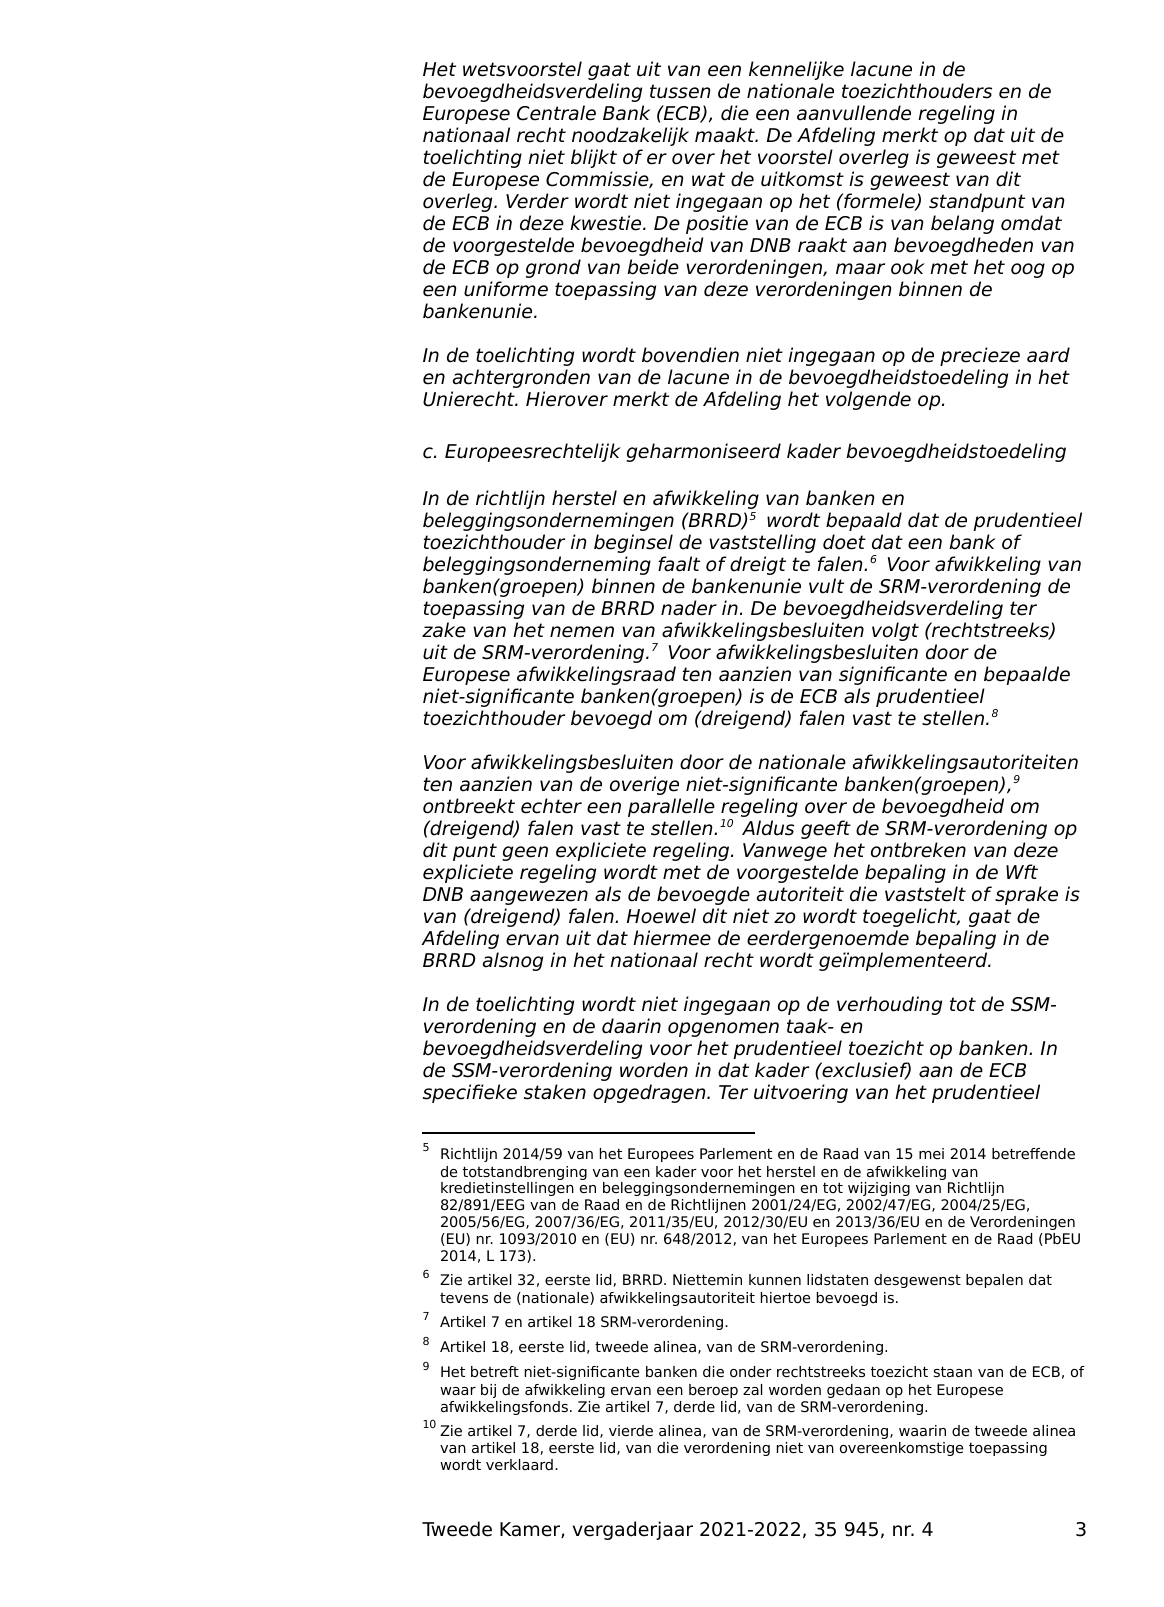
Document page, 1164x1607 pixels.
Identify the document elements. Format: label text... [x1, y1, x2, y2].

text Zie artikel 32, eerste lid, BRRD. Niettemin kunnen lidstaten desgewenst bepalen dat tevens de (nationale) afwikkelingsautoriteit hiertoe bevoegd is. [422, 1268, 1087, 1307]
subtitle c. Europeesrechtelijk geharmoniseerd kader bevoegdheidstoedeling [422, 441, 1087, 463]
text In de toelichting wordt niet ingegaan op de verhouding tot de SSM-verordening en de daarin opgenomen taak- en bevoegdheidsverdeling voor het prudentieel toezicht op banken. In de SSM-verordening worden in dat kader (exclusief) aan de ECB specifieke staken opgedragen. Ter uitvoering van het prudentieel [422, 994, 1087, 1104]
text Het betreft niet-significante banken die onder rechtstreeks toezicht staan van de ECB, of waar bij de afwikkeling ervan een beroep zal worden gedaan op het Europese afwikkelingsfonds. Zie artikel 7, derde lid, van de SRM-verordening. [422, 1360, 1087, 1416]
text Voor afwikkelingsbesluiten door de nationale afwikkelingsautoriteiten ten aanzien van de overige niet-significante banken(groepen), ontbreekt echter een parallelle regeling over de bevoegdheid om (dreigend) falen vast te stellen. Aldus geeft de SRM-verordening op dit punt geen expliciete regeling. Vanwege het ontbreken van deze expliciete regeling wordt met de voorgestelde bepaling in de Wft DNB aangewezen als de bevoegde autoriteit die vaststelt of sprake is van (dreigend) falen. Hoewel dit niet zo wordt toegelicht, gaat de Afdeling ervan uit dat hiermee de eerdergenoemde bepaling in de BRRD alsnog in het nationaal recht wordt geïmplementeerd. [422, 752, 1087, 972]
text Zie artikel 7, derde lid, vierde alinea, van de SRM-verordening, waarin de tweede alinea van artikel 18, eerste lid, van die verordening niet van overeenkomstige toepassing wordt verklaard. [422, 1418, 1087, 1474]
text Artikel 18, eerste lid, tweede alinea, van de SRM-verordening. [422, 1335, 1087, 1357]
text Artikel 7 en artikel 18 SRM-verordening. [422, 1310, 1087, 1332]
text Richtlijn 2014/59 van het Europees Parlement en de Raad van 15 mei 2014 betreffende de totstandbrenging van een kader voor het herstel en de afwikkeling van kredietinstellingen en beleggingsondernemingen en tot wijziging van Richtlijn 82/891/EEG van de Raad en de Richtlijnen 2001/24/EG, 2002/47/EG, 2004/25/EG, 2005/56/EG, 2007/36/EG, 2011/35/EU, 2012/30/EU en 2013/36/EU en de Verordeningen (EU) nr. 1093/2010 en (EU) nr. 648/2012, van het Europees Parlement en de Raad (PbEU 2014, L 173). [422, 1142, 1087, 1265]
text Het wetsvoorstel gaat uit van een kennelijke lacune in de bevoegdheidsverdeling tussen de nationale toezichthouders en de Europese Centrale Bank (ECB), die een aanvullende regeling in nationaal recht noodzakelijk maakt. De Afdeling merkt op dat uit de toelichting niet blijkt of er over het voorstel overleg is geweest met de Europese Commissie, en wat de uitkomst is geweest van dit overleg. Verder wordt niet ingegaan op het (formele) standpunt van de ECB in deze kwestie. De positie van de ECB is van belang omdat de voorgestelde bevoegdheid van DNB raakt aan bevoegdheden van de ECB op grond van beide verordeningen, maar ook met het oog op een uniforme toepassing van deze verordeningen binnen de bankenunie. [422, 59, 1087, 323]
text In de toelichting wordt bovendien niet ingegaan op de precieze aard en achtergronden van de lacune in de bevoegdheidstoedeling in het Unierecht. Hierover merkt de Afdeling het volgende op. [422, 345, 1087, 411]
text In de richtlijn herstel en afwikkeling van banken en beleggingsondernemingen (BRRD) wordt bepaald dat de prudentieel toezichthouder in beginsel de vaststelling doet dat een bank of beleggingsonderneming faalt of dreigt te falen. Voor afwikkeling van banken(groepen) binnen de bankenunie vult de SRM-verordening de toepassing van de BRRD nader in. De bevoegdheidsverdeling ter zake van het nemen van afwikkelingsbesluiten volgt (rechtstreeks) uit de SRM-verordening. Voor afwikkelingsbesluiten door de Europese afwikkelingsraad ten aanzien van significante en bepaalde niet-significante banken(groepen) is de ECB als prudentieel toezichthouder bevoegd om (dreigend) falen vast te stellen. [422, 488, 1087, 730]
